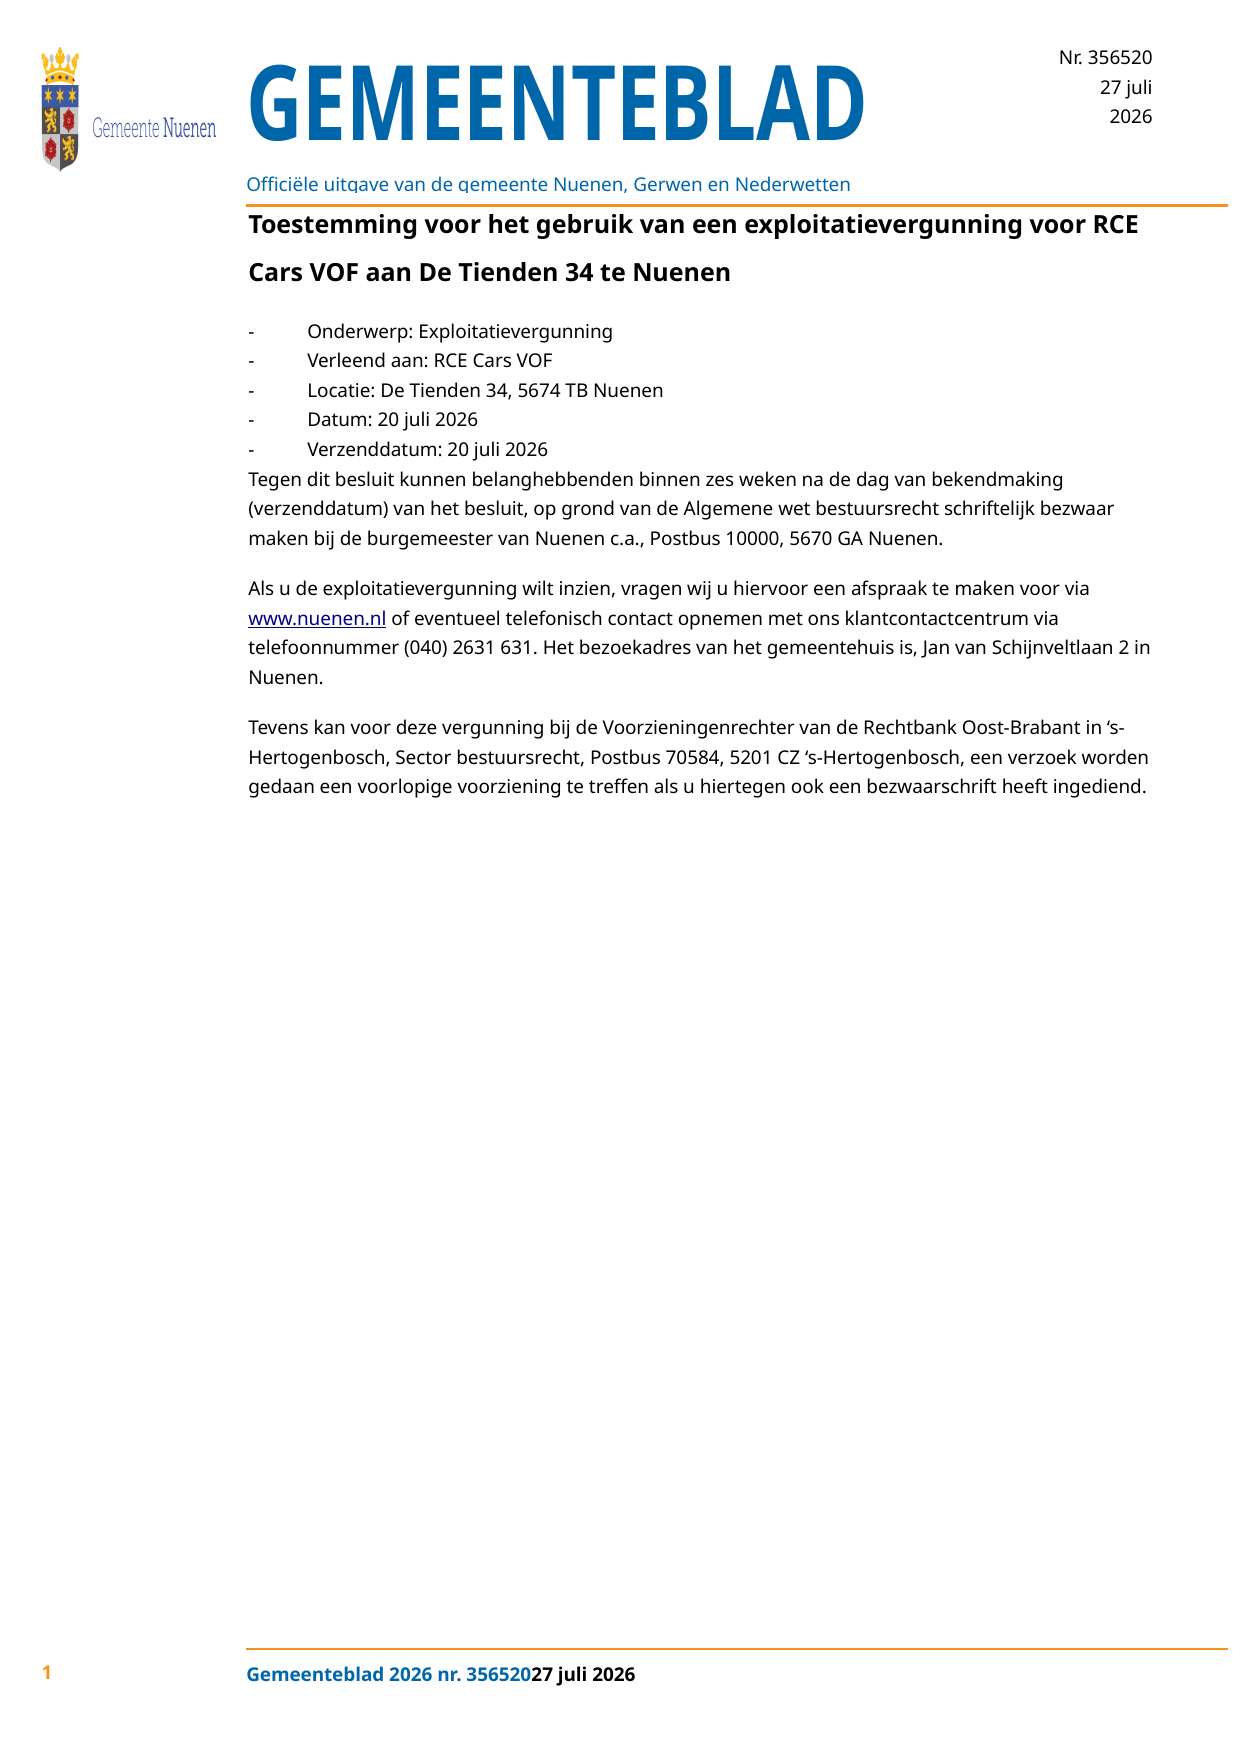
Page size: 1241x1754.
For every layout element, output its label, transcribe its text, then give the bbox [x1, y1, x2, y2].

list Onderwerp: Exploitatievergunning [248, 318, 1152, 344]
list Verleend aan: RCE Cars VOF [248, 347, 1152, 373]
text Als u de exploitatievergunning wilt inzien, vragen wij u hiervoor een afspraak te maken voor via www.nuenen.nl of eventueel telefonisch contact opnemen met ons klantcontactcentrum via telefoonnummer (040) 2631 631. Het bezoekadres van het gemeentehuis is, Jan van Schijnveltlaan 2 in Nuenen. [248, 575, 1152, 690]
list Datum: 20 juli 2026 [248, 407, 1152, 432]
text Tevens kan voor deze vergunning bij de Voorzieningenrechter van de Rechtbank Oost-Brabant in ‘s-Hertogenbosch, Sector bestuursrecht, Postbus 70584, 5201 CZ ‘s-Hertogenbosch, een verzoek worden gedaan een voorlopige voorziening te treffen als u hiertegen ook een bezwaarschrift heeft ingediend. [248, 714, 1152, 799]
list Verzenddatum: 20 juli 2026 [248, 436, 1152, 462]
list Locatie: De Tienden 34, 5674 TB Nuenen [248, 377, 1152, 403]
text Tegen dit besluit kunnen belanghebbenden binnen zes weken na de dag van bekendmaking (verzenddatum) van het besluit, op grond van de Algemene wet bestuursrecht schriftelijk bezwaar maken bij de burgemeester van Nuenen c.a., Postbus 10000, 5670 GA Nuenen. [248, 466, 1152, 551]
text Toestemming voor het gebruik van een exploitatievergunning voor RCE Cars VOF aan De Tienden 34 te Nuenen [248, 207, 1152, 288]
picture [41, 47, 231, 172]
